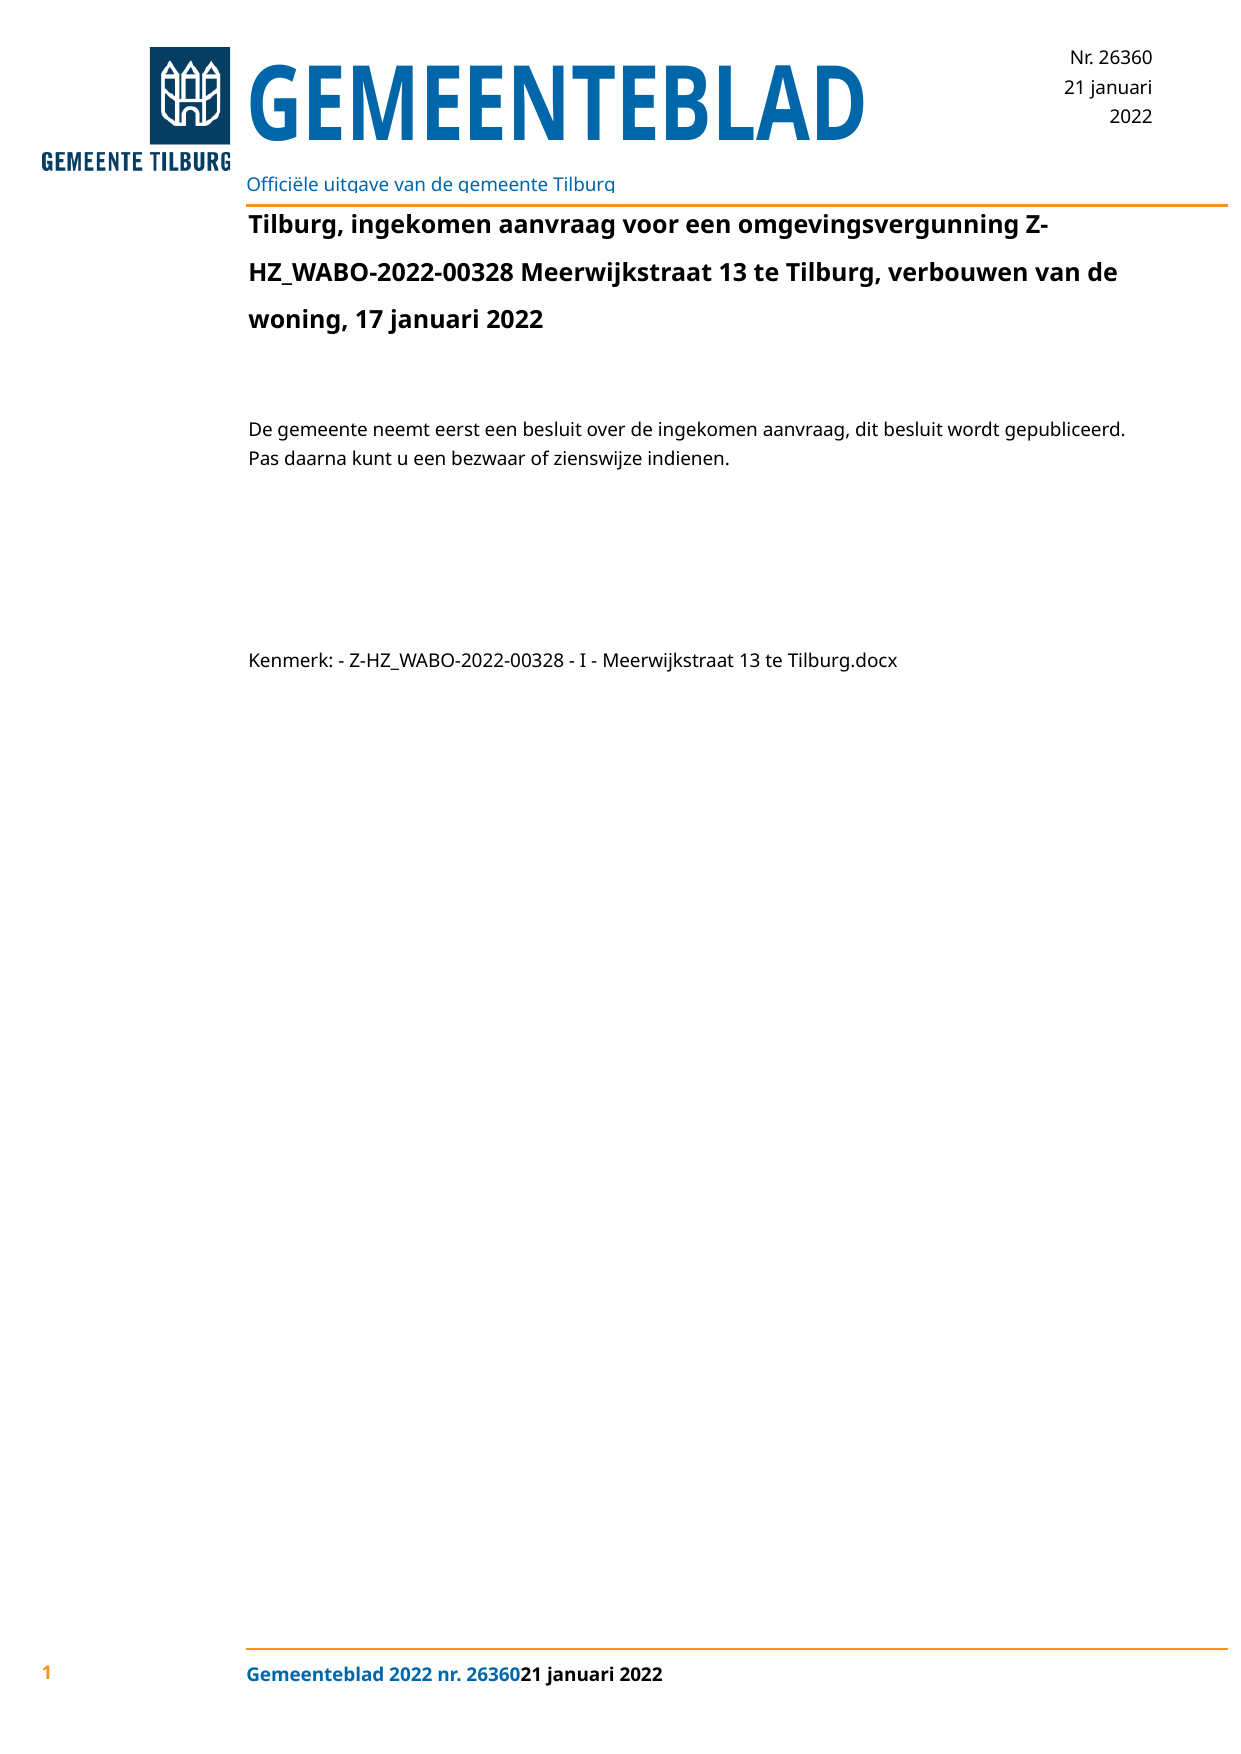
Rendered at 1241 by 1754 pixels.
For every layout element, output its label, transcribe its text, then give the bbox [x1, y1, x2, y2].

text Kenmerk: - Z-HZ_WABO-2022-00328 - I - Meerwijkstraat 13 te Tilburg.docx [248, 647, 1152, 673]
picture [41, 47, 231, 172]
text Tilburg, ingekomen aanvraag voor een omgevingsvergunning Z-HZ_WABO-2022-00328 Meerwijkstraat 13 te Tilburg, verbouwen van de woning, 17 januari 2022 [248, 207, 1152, 336]
text De gemeente neemt eerst een besluit over de ingekomen aanvraag, dit besluit wordt gepubliceerd. Pas daarna kunt u een bezwaar of zienswijze indienen. [248, 416, 1152, 471]
